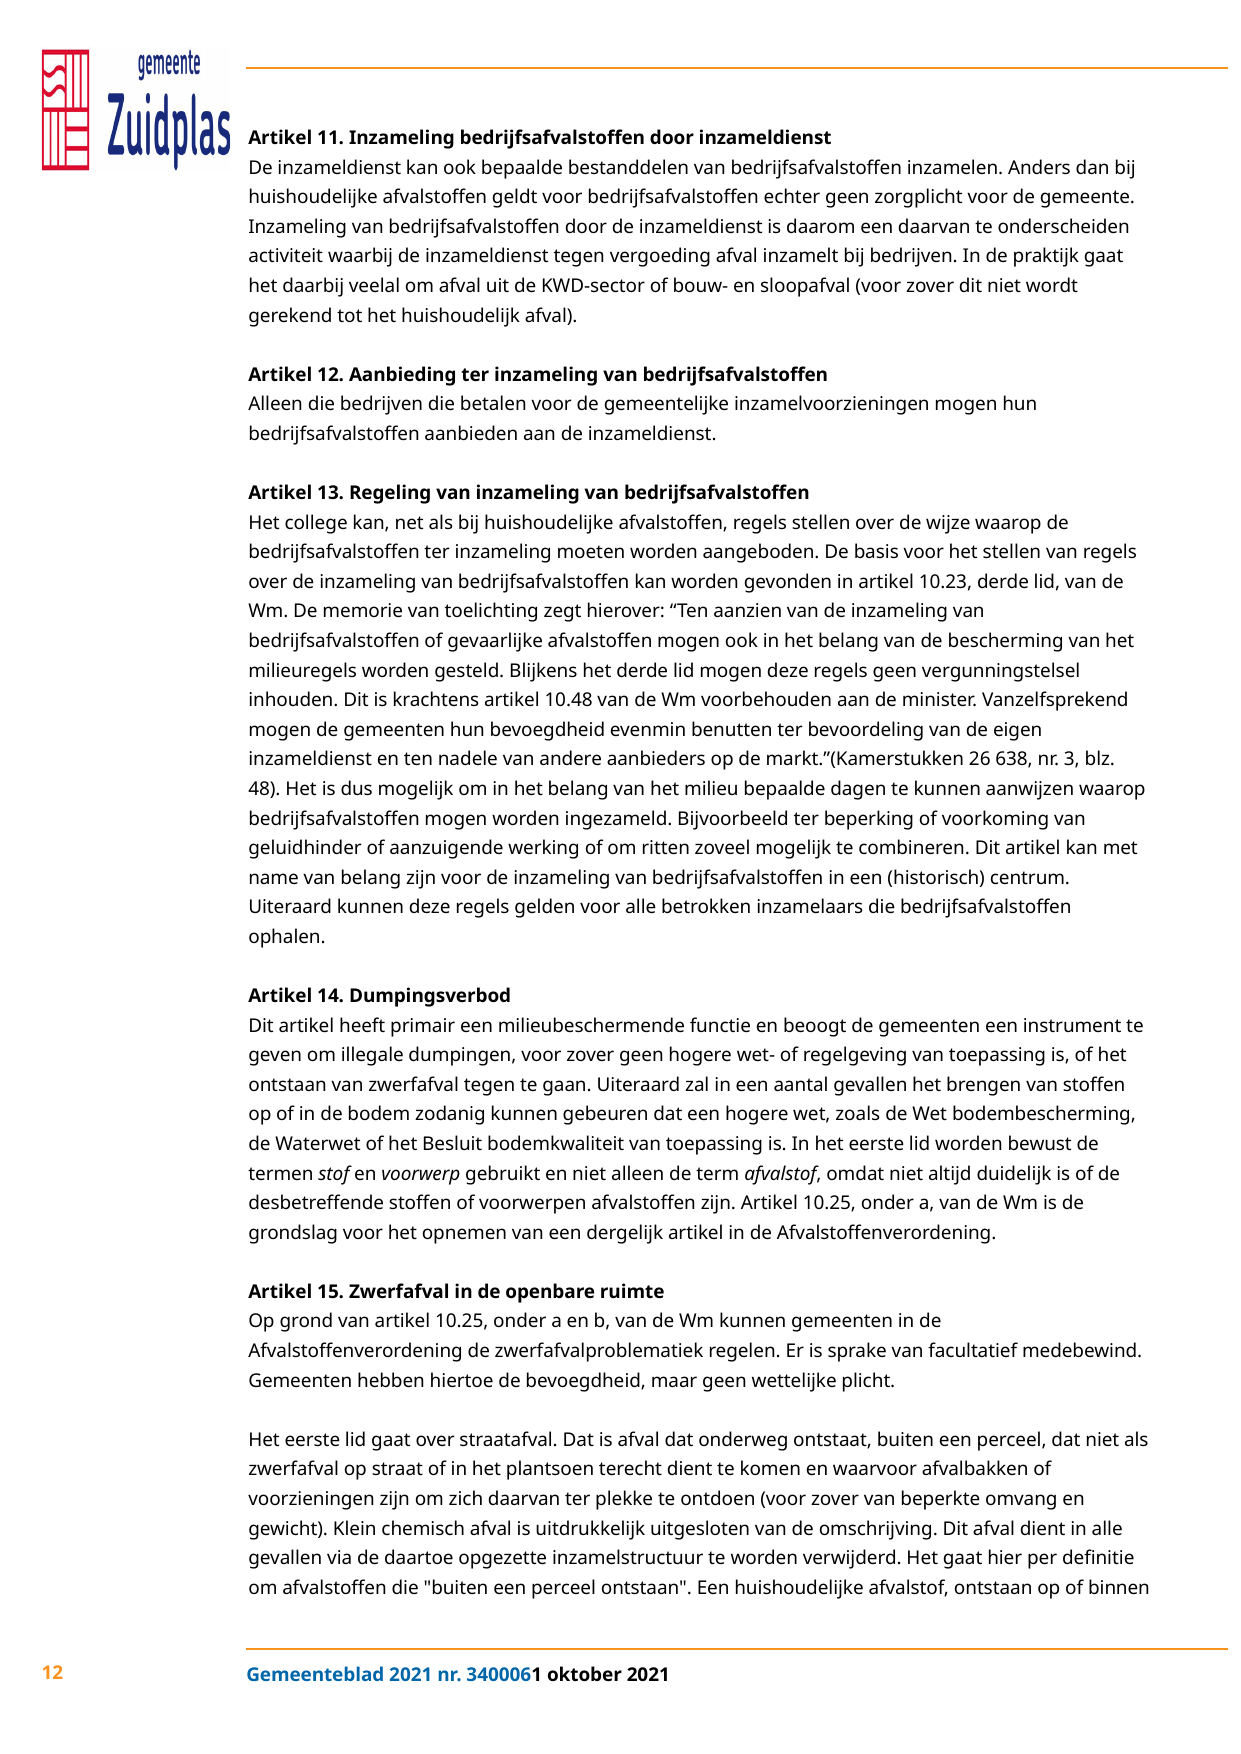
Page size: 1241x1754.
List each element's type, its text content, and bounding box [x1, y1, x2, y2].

text Artikel 14. Dumpingsverbod [248, 982, 1152, 1008]
text Artikel 13. Regeling van inzameling van bedrijfsafvalstoffen [248, 479, 1152, 505]
text Alleen die bedrijven die betalen voor de gemeentelijke inzamelvoorzieningen mogen hun bedrijfsafvalstoffen aanbieden aan de inzameldienst. [248, 391, 1152, 446]
text Dit artikel heeft primair een milieubeschermende functie en beoogt de gemeenten een instrument te geven om illegale dumpingen, voor zover geen hogere wet- of regelgeving van toepassing is, of het ontstaan van zwerfafval tegen te gaan. Uiteraard zal in een aantal gevallen het brengen van stoffen op of in de bodem zodanig kunnen gebeuren dat een hogere wet, zoals de Wet bodembescherming, de Waterwet of het Besluit bodemkwaliteit van toepassing is. In het eerste lid worden bewust de termen stof en voorwerp gebruikt en niet alleen de term afvalstof, omdat niet altijd duidelijk is of de desbetreffende stoffen of voorwerpen afvalstoffen zijn. Artikel 10.25, onder a, van de Wm is de grondslag voor het opnemen van een dergelijk artikel in de Afvalstoffenverordening. [248, 1012, 1152, 1245]
text Artikel 11. Inzameling bedrijfsafvalstoffen door inzameldienst [248, 124, 1152, 150]
text Het eerste lid gaat over straatafval. Dat is afval dat onderweg ontstaat, buiten een perceel, dat niet als zwerfafval op straat of in het plantsoen terecht dient te komen en waarvoor afvalbakken of voorzieningen zijn om zich daarvan ter plekke te ontdoen (voor zover van beperkte omvang en gewicht). Klein chemisch afval is uitdrukkelijk uitgesloten van de omschrijving. Dit afval dient in alle gevallen via de daartoe opgezette inzamelstructuur te worden verwijderd. Het gaat hier per definitie om afvalstoffen die "buiten een perceel ontstaan". Een huishoudelijke afvalstof, ontstaan op of binnen [248, 1426, 1152, 1600]
text De inzameldienst kan ook bepaalde bestanddelen van bedrijfsafvalstoffen inzamelen. Anders dan bij huishoudelijke afvalstoffen geldt voor bedrijfsafvalstoffen echter geen zorgplicht voor de gemeente. Inzameling van bedrijfsafvalstoffen door de inzameldienst is daarom een daarvan te onderscheiden activiteit waarbij de inzameldienst tegen vergoeding afval inzamelt bij bedrijven. In de praktijk gaat het daarbij veelal om afval uit de KWD-sector of bouw- en sloopafval (voor zover dit niet wordt gerekend tot het huishoudelijk afval). [248, 154, 1152, 328]
text Artikel 15. Zwerfafval in de openbare ruimte [248, 1278, 1152, 1304]
picture [41, 47, 231, 172]
text Het college kan, net als bij huishoudelijke afvalstoffen, regels stellen over de wijze waarop de bedrijfsafvalstoffen ter inzameling moeten worden aangeboden. De basis voor het stellen van regels over de inzameling van bedrijfsafvalstoffen kan worden gevonden in artikel 10.23, derde lid, van de Wm. De memorie van toelichting zegt hierover: “Ten aanzien van de inzameling van bedrijfsafvalstoffen of gevaarlijke afvalstoffen mogen ook in het belang van de bescherming van het milieuregels worden gesteld. Blijkens het derde lid mogen deze regels geen vergunningstelsel inhouden. Dit is krachtens artikel 10.48 van de Wm voorbehouden aan de minister. Vanzelfsprekend mogen de gemeenten hun bevoegdheid evenmin benutten ter bevoordeling van de eigen inzameldienst en ten nadele van andere aanbieders op de markt.”(Kamerstukken 26 638, nr. 3, blz. 48). Het is dus mogelijk om in het belang van het milieu bepaalde dagen te kunnen aanwijzen waarop bedrijfsafvalstoffen mogen worden ingezameld. Bijvoorbeeld ter beperking of voorkoming van geluidhinder of aanzuigende werking of om ritten zoveel mogelijk te combineren. Dit artikel kan met name van belang zijn voor de inzameling van bedrijfsafvalstoffen in een (historisch) centrum. Uiteraard kunnen deze regels gelden voor alle betrokken inzamelaars die bedrijfsafvalstoffen ophalen. [248, 509, 1152, 949]
text Op grond van artikel 10.25, onder a en b, van de Wm kunnen gemeenten in de Afvalstoffenverordening de zwerfafvalproblematiek regelen. Er is sprake van facultatief medebewind. Gemeenten hebben hiertoe de bevoegdheid, maar geen wettelijke plicht. [248, 1308, 1152, 1393]
text Artikel 12. Aanbieding ter inzameling van bedrijfsafvalstoffen [248, 361, 1152, 387]
